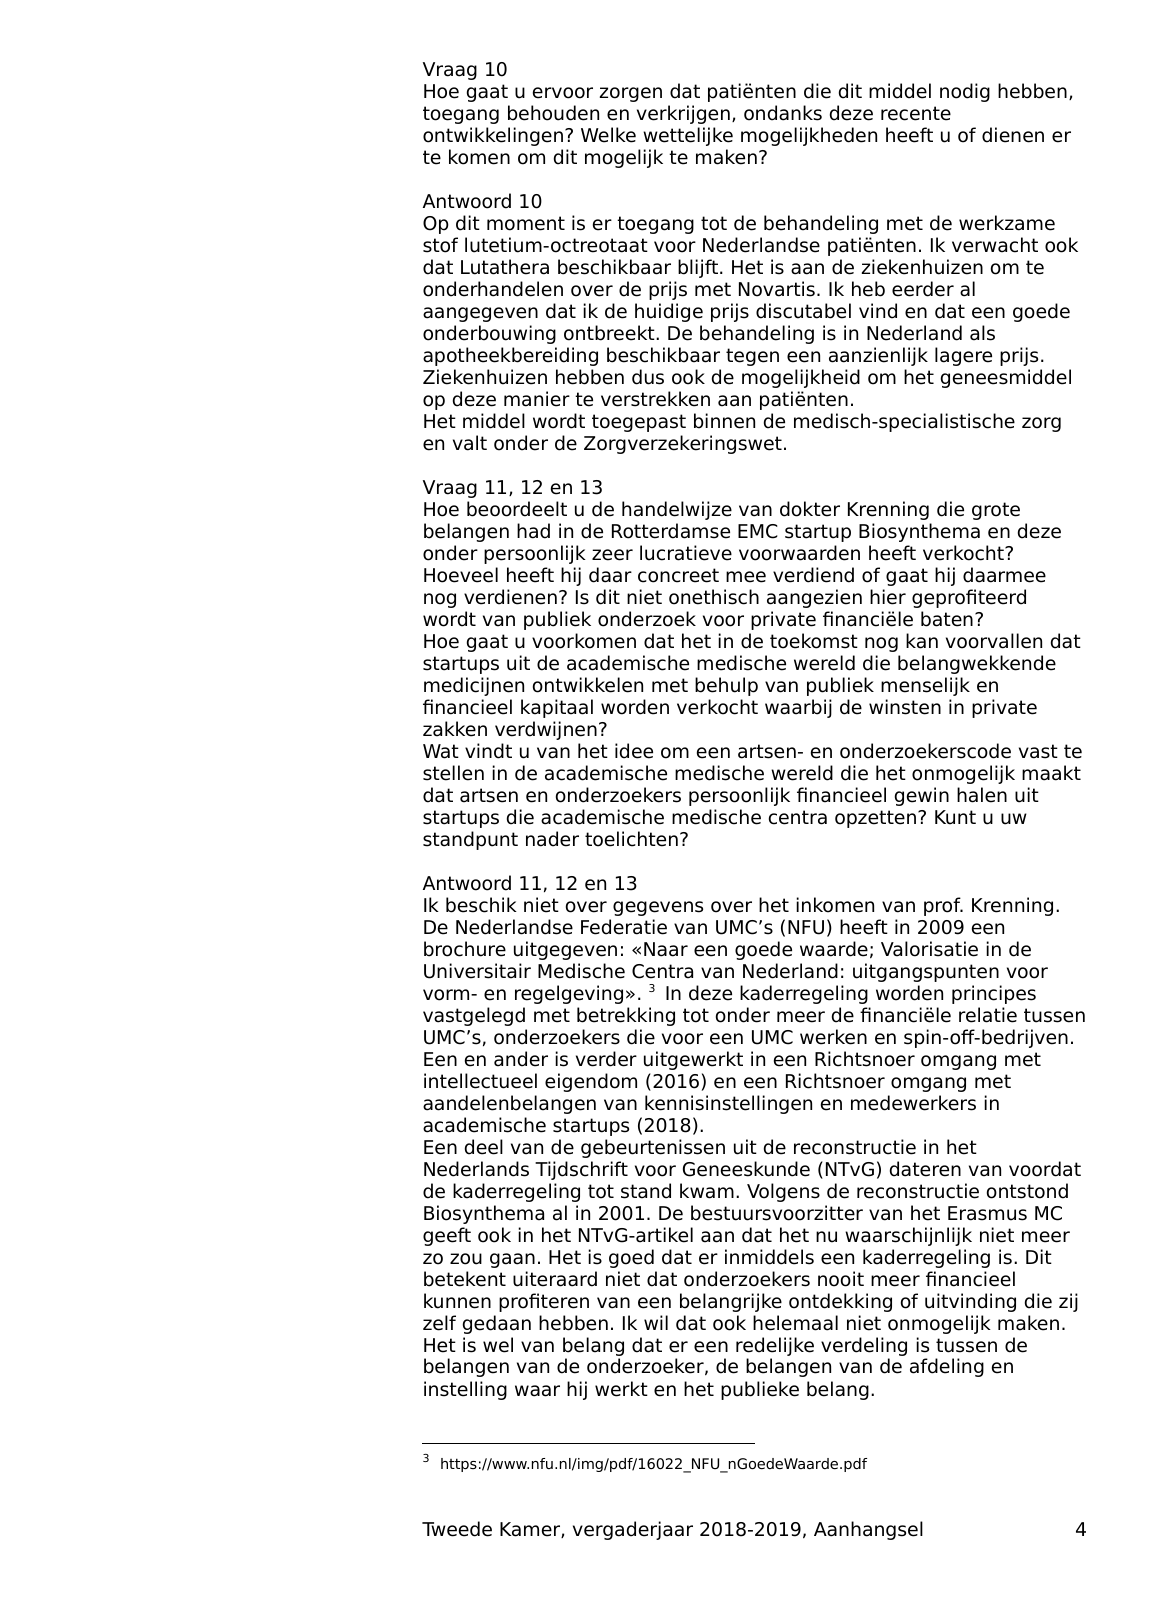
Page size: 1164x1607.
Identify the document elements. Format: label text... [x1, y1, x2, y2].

text Antwoord 10 [422, 191, 1087, 213]
text Ik beschik niet over gegevens over het inkomen van prof. Krenning. De Nederlandse Federatie van UMC’s (NFU) heeft in 2009 een brochure uitgegeven: «Naar een goede waarde; Valorisatie in de Universitair Medische Centra van Nederland: uitgangspunten voor vorm- en regelgeving». In deze kaderregeling worden principes vastgelegd met betrekking tot onder meer de financiële relatie tussen UMC’s, onderzoekers die voor een UMC werken en spin-off-bedrijven. Een en ander is verder uitgewerkt in een Richtsnoer omgang met intellectueel eigendom (2016) en een Richtsnoer omgang met aandelenbelangen van kennisinstellingen en medewerkers in academische startups (2018). [422, 895, 1087, 1137]
text Vraag 10 [422, 59, 1087, 81]
text Vraag 11, 12 en 13 [422, 477, 1087, 499]
text Antwoord 11, 12 en 13 [422, 873, 1087, 895]
text Hoe gaat u ervoor zorgen dat patiënten die dit middel nodig hebben, toegang behouden en verkrijgen, ondanks deze recente ontwikkelingen? Welke wettelijke mogelijkheden heeft u of dienen er te komen om dit mogelijk te maken? [422, 81, 1087, 169]
text Een deel van de gebeurtenissen uit de reconstructie in het Nederlands Tijdschrift voor Geneeskunde (NTvG) dateren van voordat de kaderregeling tot stand kwam. Volgens de reconstructie ontstond Biosynthema al in 2001. De bestuursvoorzitter van het Erasmus MC geeft ook in het NTvG-artikel aan dat het nu waarschijnlijk niet meer zo zou gaan. Het is goed dat er inmiddels een kaderregeling is. Dit betekent uiteraard niet dat onderzoekers nooit meer financieel kunnen profiteren van een belangrijke ontdekking of uitvinding die zij zelf gedaan hebben. Ik wil dat ook helemaal niet onmogelijk maken. Het is wel van belang dat er een redelijke verdeling is tussen de belangen van de onderzoeker, de belangen van de afdeling en instelling waar hij werkt en het publieke belang. [422, 1137, 1087, 1400]
text Het middel wordt toegepast binnen de medisch-specialistische zorg en valt onder de Zorgverzekeringswet. [422, 411, 1087, 455]
text Hoe beoordeelt u de handelwijze van dokter Krenning die grote belangen had in de Rotterdamse EMC startup Biosynthema en deze onder persoonlijk zeer lucratieve voorwaarden heeft verkocht? Hoeveel heeft hij daar concreet mee verdiend of gaat hij daarmee nog verdienen? Is dit niet onethisch aangezien hier geprofiteerd wordt van publiek onderzoek voor private financiële baten? [422, 499, 1087, 631]
text Wat vindt u van het idee om een artsen- en onderzoekerscode vast te stellen in de academische medische wereld die het onmogelijk maakt dat artsen en onderzoekers persoonlijk financieel gewin halen uit startups die academische medische centra opzetten? Kunt u uw standpunt nader toelichten? [422, 741, 1087, 851]
text Hoe gaat u voorkomen dat het in de toekomst nog kan voorvallen dat startups uit de academische medische wereld die belangwekkende medicijnen ontwikkelen met behulp van publiek menselijk en financieel kapitaal worden verkocht waarbij de winsten in private zakken verdwijnen? [422, 631, 1087, 741]
text Op dit moment is er toegang tot de behandeling met de werkzame stof lutetium-octreotaat voor Nederlandse patiënten. Ik verwacht ook dat Lutathera beschikbaar blijft. Het is aan de ziekenhuizen om te onderhandelen over de prijs met Novartis. Ik heb eerder al aangegeven dat ik de huidige prijs discutabel vind en dat een goede onderbouwing ontbreekt. De behandeling is in Nederland als apotheekbereiding beschikbaar tegen een aanzienlijk lagere prijs. Ziekenhuizen hebben dus ook de mogelijkheid om het geneesmiddel op deze manier te verstrekken aan patiënten. [422, 213, 1087, 411]
text https://www.nfu.nl/img/pdf/16022_NFU_nGoedeWaarde.pdf [422, 1452, 1087, 1474]
